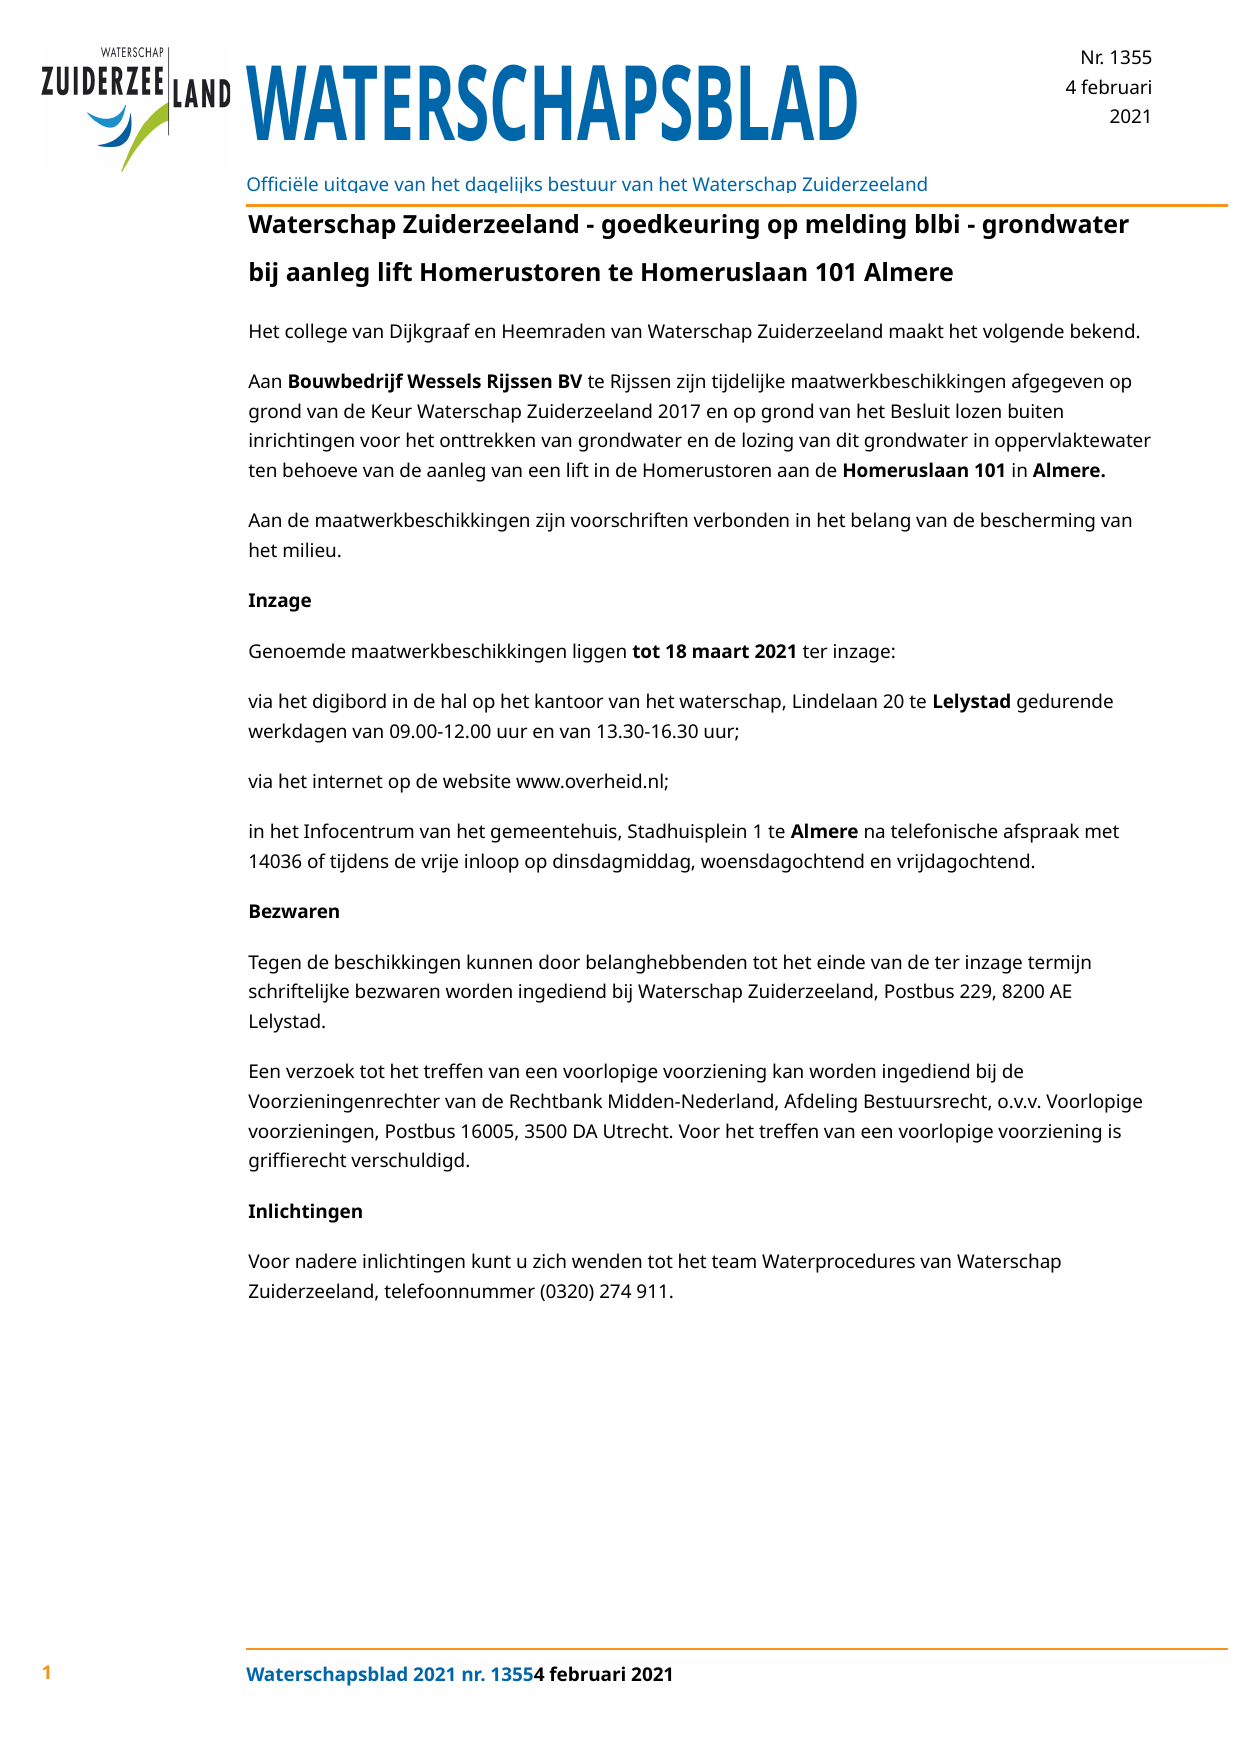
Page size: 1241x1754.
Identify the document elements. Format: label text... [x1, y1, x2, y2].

picture [41, 47, 231, 172]
text Genoemde maatwerkbeschikkingen liggen tot 18 maart 2021 ter inzage: [248, 638, 1152, 664]
text Voor nadere inlichtingen kunt u zich wenden tot het team Waterprocedures van Waterschap Zuiderzeeland, telefoonnummer (0320) 274 911. [248, 1248, 1152, 1304]
text in het Infocentrum van het gemeentehuis, Stadhuisplein 1 te Almere na telefonische afspraak met 14036 of tijdens de vrije inloop op dinsdagmiddag, woensdagochtend en vrijdagochtend. [248, 819, 1152, 874]
text Aan Bouwbedrijf Wessels Rijssen BV te Rijssen zijn tijdelijke maatwerkbeschikkingen afgegeven op grond van de Keur Waterschap Zuiderzeeland 2017 en op grond van het Besluit lozen buiten inrichtingen voor het onttrekken van grondwater en de lozing van dit grondwater in oppervlakte­water ten behoeve van de aanleg van een lift in de Homerustoren aan de Homeruslaan 101 in Almere. [248, 368, 1152, 483]
text via het digibord in de hal op het kantoor van het waterschap, Lindelaan 20 te Lelystad gedurende werkdagen van 09.00-12.00 uur en van 13.30-16.30 uur; [248, 688, 1152, 744]
text Bezwaren [248, 899, 1152, 924]
text Waterschap Zuiderzeeland - goedkeuring op melding blbi - grondwater bij aanleg lift Homerustoren te Homeruslaan 101 Almere [248, 207, 1152, 288]
text Een verzoek tot het treffen van een voorlopige voorziening kan worden ingediend bij de Voorzieningenrechter van de Rechtbank Midden-Nederland, Afdeling Bestuursrecht, o.v.v. Voorlopige voorzieningen, Postbus 16005, 3500 DA Utrecht. Voor het treffen van een voorlopige voorziening is griffierecht verschuldigd. [248, 1059, 1152, 1173]
text Inzage [248, 587, 1152, 613]
text Inlichtingen [248, 1198, 1152, 1224]
text via het internet op de website www.overheid.nl; [248, 768, 1152, 794]
text Tegen de beschikkingen kunnen door belanghebbenden tot het einde van de ter inzage termijn schriftelijke bezwaren worden ingediend bij Waterschap Zuiderzeeland, Postbus 229, 8200 AE Lelystad. [248, 949, 1152, 1034]
text Het college van Dijkgraaf en Heemraden van Waterschap Zuiderzeeland maakt het volgende bekend. [248, 318, 1152, 344]
text Aan de maatwerkbeschikkingen zijn voorschriften verbonden in het belang van de bescherming van het milieu. [248, 507, 1152, 563]
